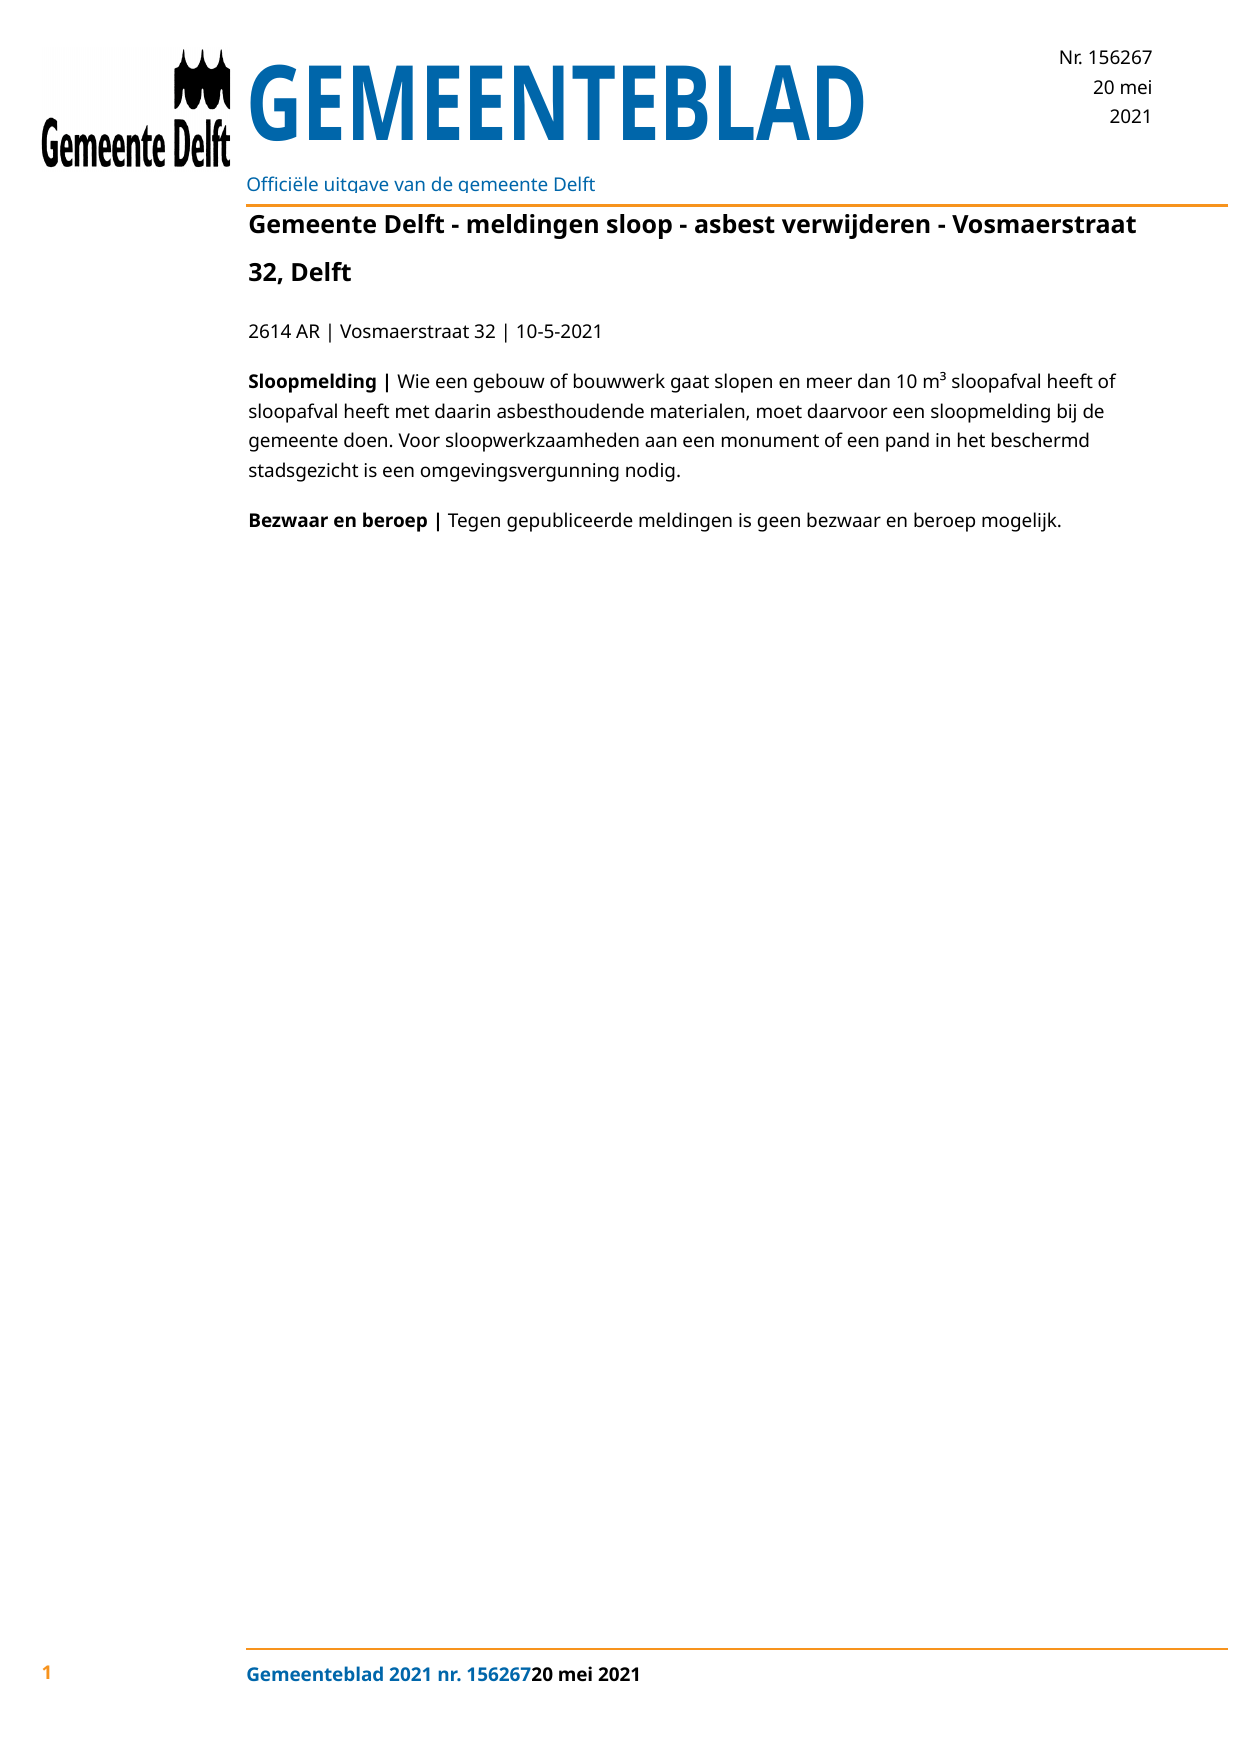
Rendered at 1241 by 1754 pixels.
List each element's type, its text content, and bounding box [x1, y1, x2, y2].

text Gemeente Delft - meldingen sloop - asbest verwijderen - Vosmaerstraat 32, Delft [248, 207, 1152, 288]
text 2614 AR | Vosmaerstraat 32 | 10-5-2021 [248, 318, 1152, 344]
picture [41, 47, 231, 172]
text Bezwaar en beroep | Tegen gepubliceerde meldingen is geen bezwaar en beroep mogelijk. [248, 507, 1152, 533]
text Sloopmelding | Wie een gebouw of bouwwerk gaat slopen en meer dan 10 m³ sloopafval heeft of sloopafval heeft met daarin asbesthoudende materialen, moet daarvoor een sloopmelding bij de gemeente doen. Voor sloopwerkzaamheden aan een monument of een pand in het beschermd stadsgezicht is een omgevingsvergunning nodig. [248, 368, 1152, 483]
